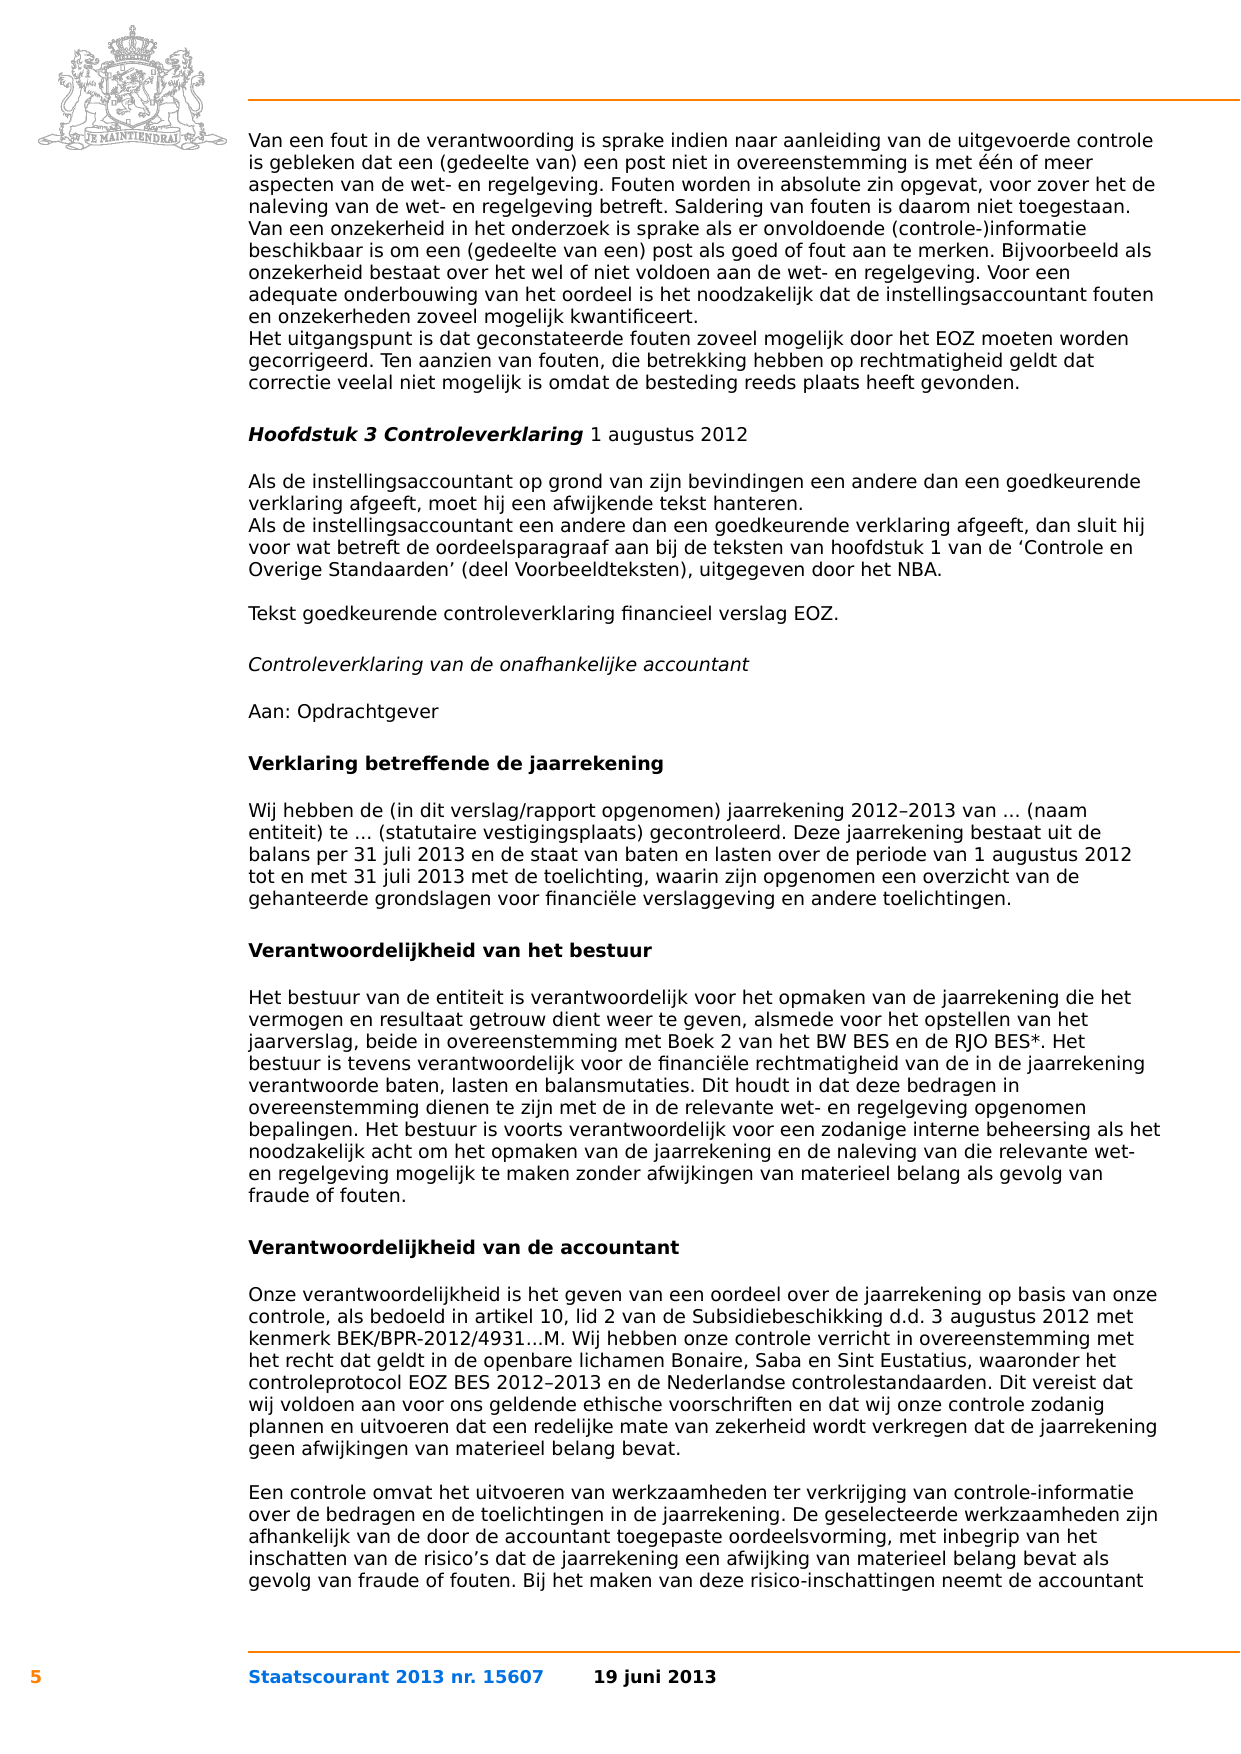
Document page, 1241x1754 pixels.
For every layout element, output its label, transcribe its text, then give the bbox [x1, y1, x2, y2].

text Wij hebben de (in dit verslag/rapport opgenomen) jaarrekening 2012–2013 van ... (naam entiteit) te ... (statutaire vestigingsplaats) gecontroleerd. Deze jaarrekening bestaat uit de balans per 31 juli 2013 en de staat van baten en lasten over de periode van 1 augustus 2012 tot en met 31 juli 2013 met de toelichting, waarin zijn opgenomen een overzicht van de gehanteerde grondslagen voor financiële verslaggeving en andere toelichtingen. [248, 800, 1163, 910]
subtitle Hoofdstuk 3 Controleverklaring 1 augustus 2012 [248, 424, 1163, 446]
text Een controle omvat het uitvoeren van werkzaamheden ter verkrijging van controle-informatie over de bedragen en de toelichtingen in de jaarrekening. De geselecteerde werkzaamheden zijn afhankelijk van de door de accountant toegepaste oordeelsvorming, met inbegrip van het inschatten van de risico’s dat de jaarrekening een afwijking van materieel belang bevat als gevolg van fraude of fouten. Bij het maken van deze risico-inschattingen neemt de accountant [248, 1482, 1163, 1592]
text Van een onzekerheid in het onderzoek is sprake als er onvoldoende (controle-)informatie beschikbaar is om een (gedeelte van een) post als goed of fout aan te merken. Bijvoorbeeld als onzekerheid bestaat over het wel of niet voldoen aan de wet- en regelgeving. Voor een adequate onderbouwing van het oordeel is het noodzakelijk dat de instellingsaccountant fouten en onzekerheden zoveel mogelijk kwantificeert. [248, 218, 1163, 328]
text Het bestuur van de entiteit is verantwoordelijk voor het opmaken van de jaarrekening die het vermogen en resultaat getrouw dient weer te geven, alsmede voor het opstellen van het jaarverslag, beide in overeenstemming met Boek 2 van het BW BES en de RJO BES*. Het bestuur is tevens verantwoordelijk voor de financiële rechtmatigheid van de in de jaarrekening verantwoorde baten, lasten en balansmutaties. Dit houdt in dat deze bedragen in overeenstemming dienen te zijn met de in de relevante wet- en regelgeving opgenomen bepalingen. Het bestuur is voorts verantwoordelijk voor een zodanige interne beheersing als het noodzakelijk acht om het opmaken van de jaarrekening en de naleving van die relevante wet- en regelgeving mogelijk te maken zonder afwijkingen van materieel belang als gevolg van fraude of fouten. [248, 987, 1163, 1207]
subtitle Verklaring betreffende de jaarrekening [248, 753, 1163, 775]
text Onze verantwoordelijkheid is het geven van een oordeel over de jaarrekening op basis van onze controle, als bedoeld in artikel 10, lid 2 van de Subsidiebeschikking d.d. 3 augustus 2012 met kenmerk BEK/BPR-2012/4931...M. Wij hebben onze controle verricht in overeenstemming met het recht dat geldt in de openbare lichamen Bonaire, Saba en Sint Eustatius, waaronder het controleprotocol EOZ BES 2012–2013 en de Nederlandse controlestandaarden. Dit vereist dat wij voldoen aan voor ons geldende ethische voorschriften en dat wij onze controle zodanig plannen en uitvoeren dat een redelijke mate van zekerheid wordt verkregen dat de jaarrekening geen afwijkingen van materieel belang bevat. [248, 1284, 1163, 1460]
subtitle Verantwoordelijkheid van het bestuur [248, 940, 1163, 962]
text Aan: Opdrachtgever [248, 701, 1163, 723]
text Van een fout in de verantwoording is sprake indien naar aanleiding van de uitgevoerde controle is gebleken dat een (gedeelte van) een post niet in overeenstemming is met één of meer aspecten van de wet- en regelgeving. Fouten worden in absolute zin opgevat, voor zover het de naleving van de wet- en regelgeving betreft. Saldering van fouten is daarom niet toegestaan. [248, 130, 1163, 218]
subtitle Verantwoordelijkheid van de accountant [248, 1237, 1163, 1259]
text Als de instellingsaccountant een andere dan een goedkeurende verklaring afgeeft, dan sluit hij voor wat betreft de oordeelsparagraaf aan bij de teksten van hoofdstuk 1 van de ‘Controle en Overige Standaarden’ (deel Voorbeeldteksten), uitgegeven door het NBA. [248, 514, 1163, 581]
text Het uitgangspunt is dat geconstateerde fouten zoveel mogelijk door het EOZ moeten worden gecorrigeerd. Ten aanzien van fouten, die betrekking hebben op rechtmatigheid geldt dat correctie veelal niet mogelijk is omdat de besteding reeds plaats heeft gevonden. [248, 328, 1163, 394]
text Als de instellingsaccountant op grond van zijn bevindingen een andere dan een goedkeurende verklaring afgeeft, moet hij een afwijkende tekst hanteren. [248, 471, 1163, 514]
picture [38, 25, 227, 150]
text Tekst goedkeurende controleverklaring financieel verslag EOZ. [248, 602, 1163, 624]
subtitle Controleverklaring van de onafhankelijke accountant [248, 654, 1163, 676]
